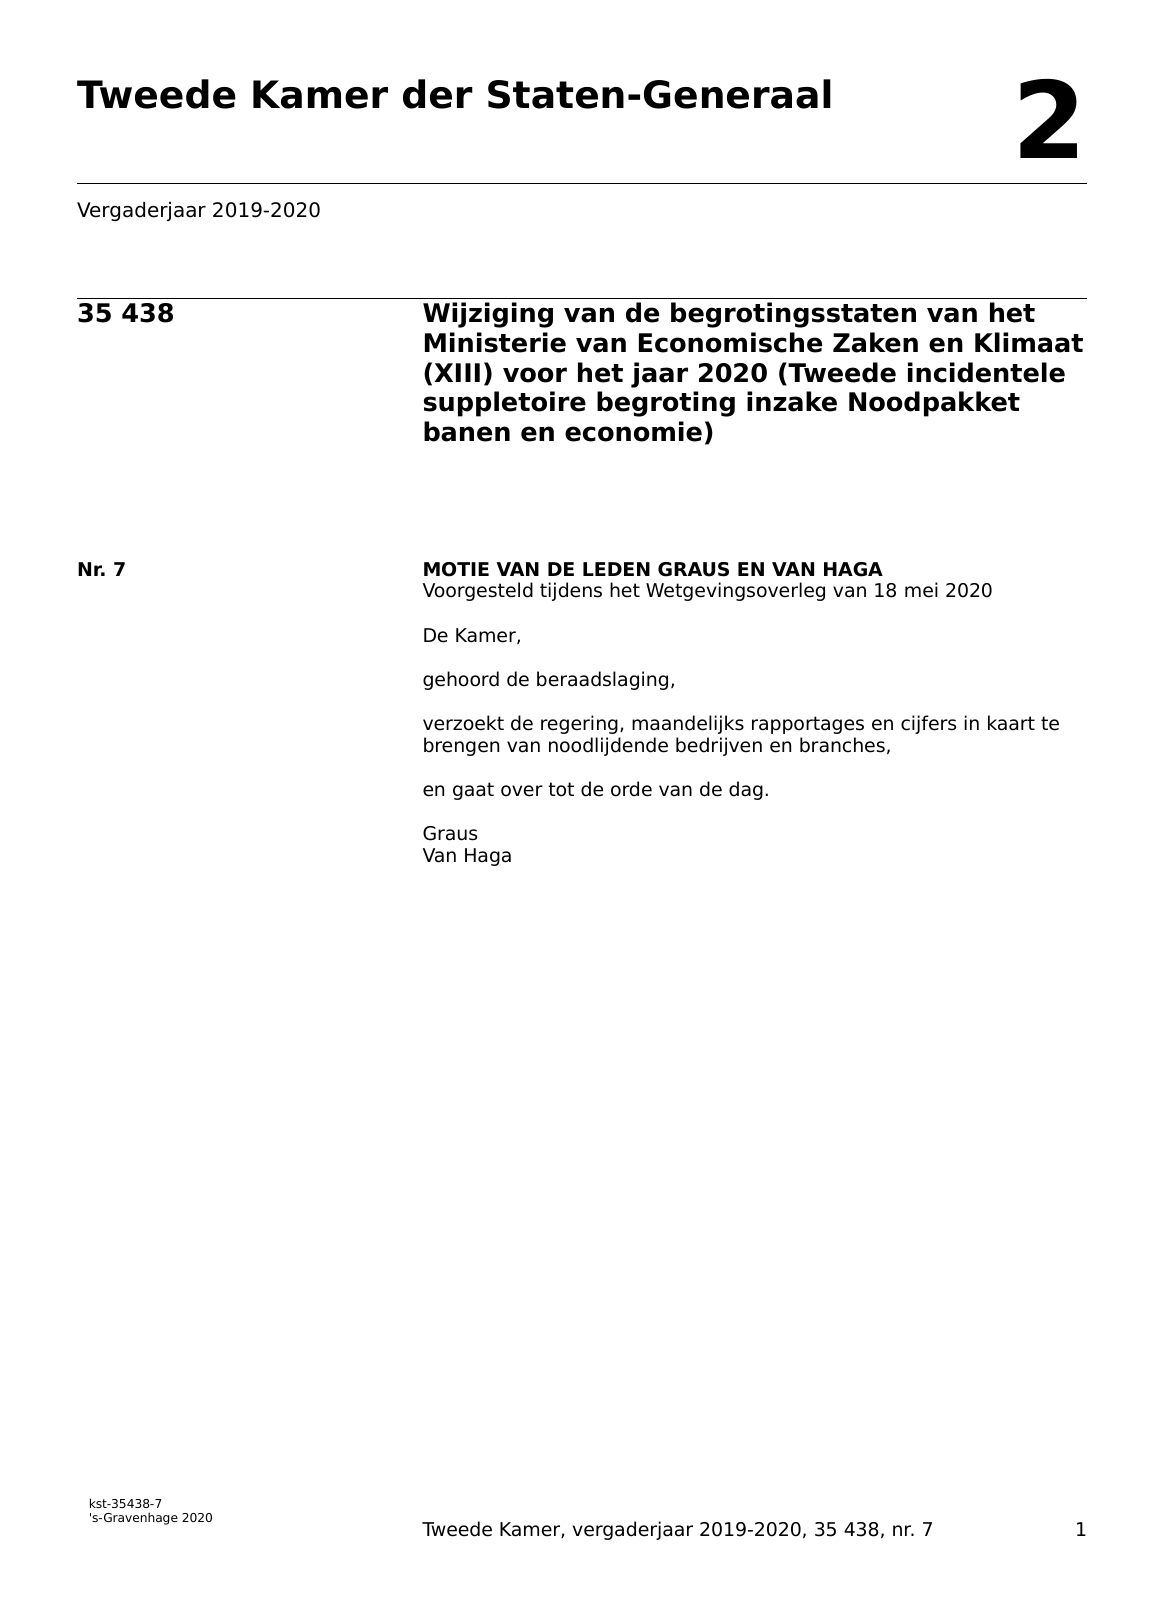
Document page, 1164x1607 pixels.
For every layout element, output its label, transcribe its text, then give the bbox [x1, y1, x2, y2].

table_header 2 [886, 59, 1087, 183]
text en gaat over tot de orde van de dag. [422, 779, 1087, 801]
subtitle Nr. 7 MOTIE VAN DE LEDEN GRAUS EN VAN HAGA [77, 558, 1087, 580]
table_cell Vergaderjaar 2019-2020 [77, 184, 1087, 298]
text Van Haga [422, 845, 1087, 867]
table_header Tweede Kamer der Staten-Generaal [77, 59, 886, 183]
text Voorgesteld tijdens het Wetgevingsoverleg van 18 mei 2020 [422, 580, 1087, 602]
text Graus [422, 823, 1087, 845]
text 's-Gravenhage 2020 [88, 1511, 323, 1525]
text kst-35438-7 [88, 1497, 323, 1511]
text verzoekt de regering, maandelijks rapportages en cijfers in kaart te brengen van noodlijdende bedrijven en branches, [422, 713, 1087, 757]
text gehoord de beraadslaging, [422, 669, 1087, 691]
subtitle 35 438 Wijziging van de begrotingsstaten van het Ministerie van Economische Zaken en Klimaat (XIII) voor het jaar 2020 (Tweede incidentele suppletoire begroting inzake Noodpakket banen en economie) [77, 299, 1087, 447]
text De Kamer, [422, 624, 1087, 647]
